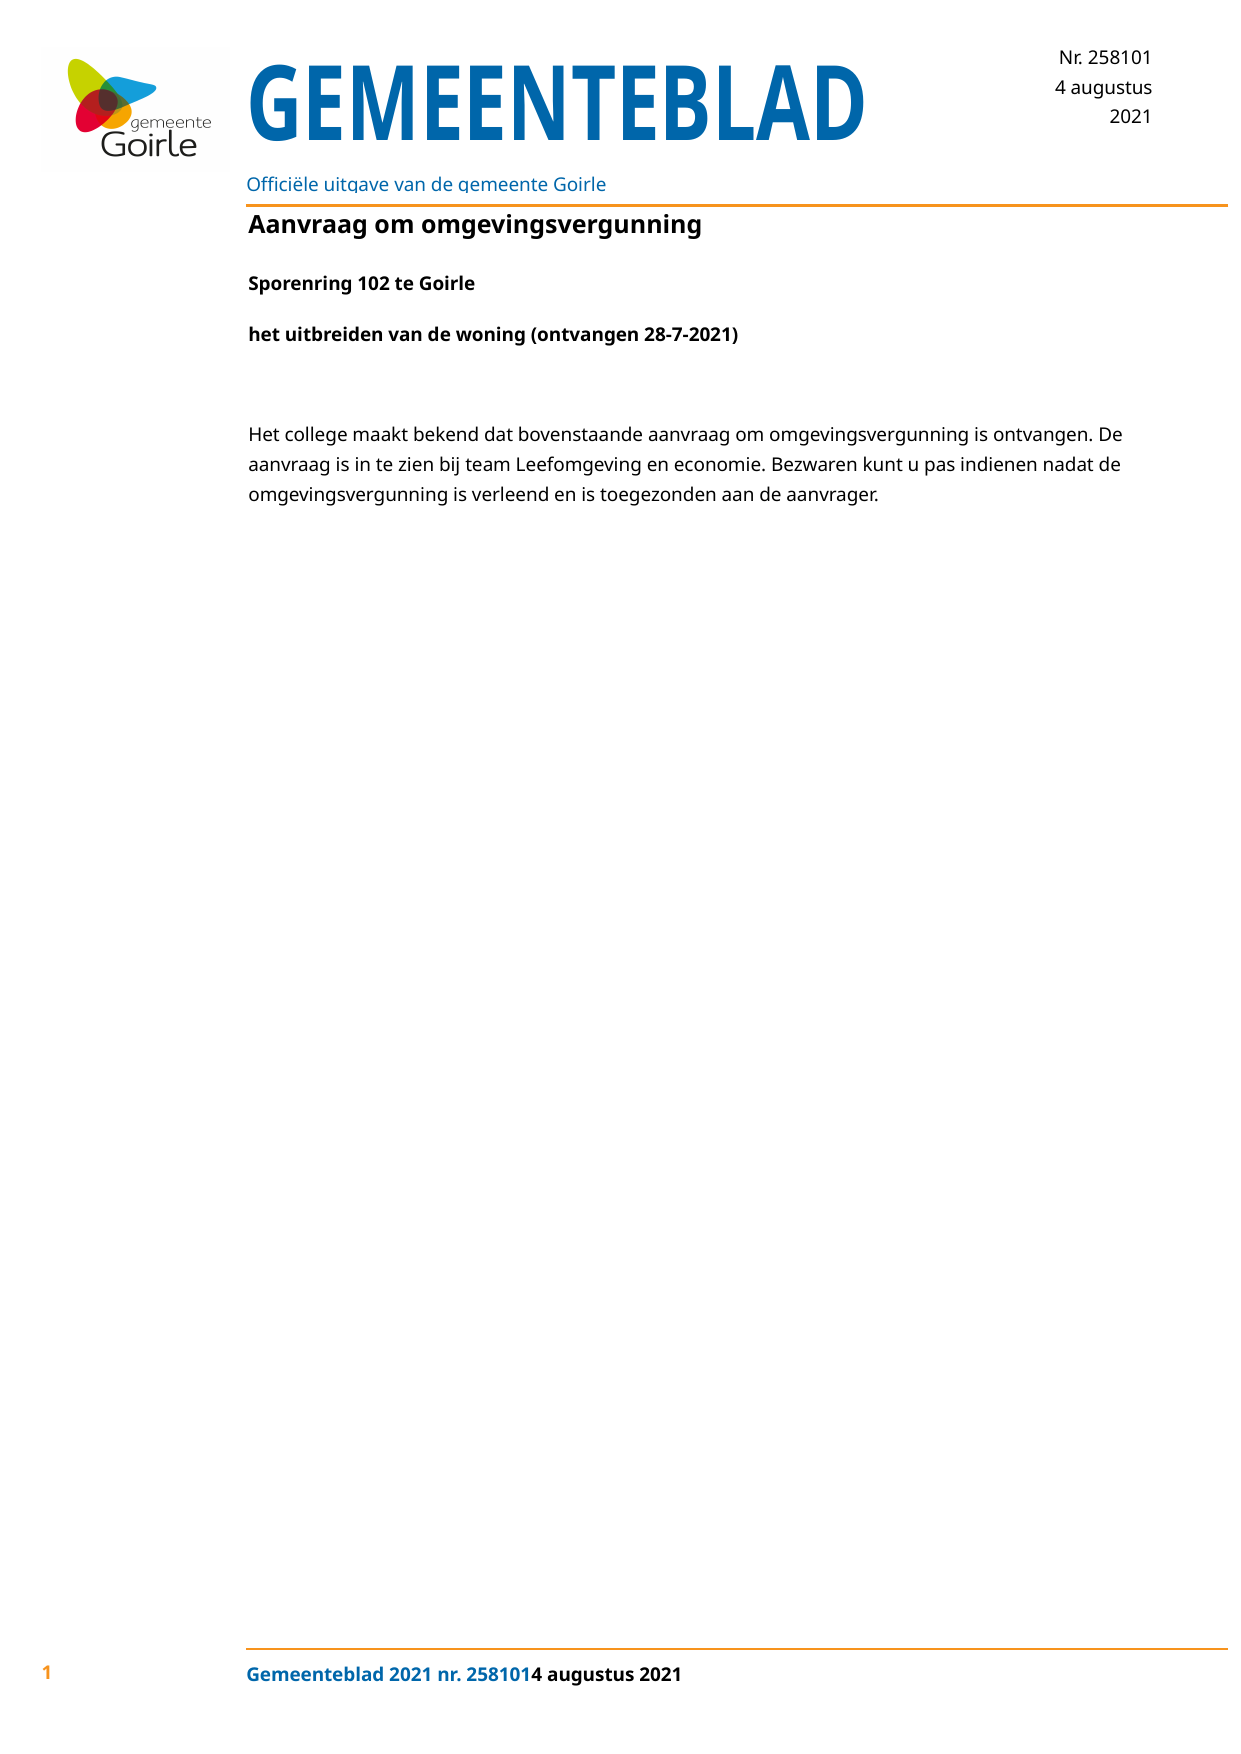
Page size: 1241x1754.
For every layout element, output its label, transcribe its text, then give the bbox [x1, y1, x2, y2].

text Sporenring 102 te Goirle [248, 270, 1152, 296]
text Het college maakt bekend dat bovenstaande aanvraag om omgevingsvergunning is ontvangen. De aanvraag is in te zien bij team Leefomgeving en economie. Bezwaren kunt u pas indienen nadat de omgevingsvergunning is verleend en is toegezonden aan de aanvrager. [248, 422, 1152, 506]
picture [41, 47, 231, 172]
text Aanvraag om omgevingsvergunning [248, 207, 1152, 241]
text het uitbreiden van de woning (ontvangen 28-7-2021) [248, 321, 1152, 346]
